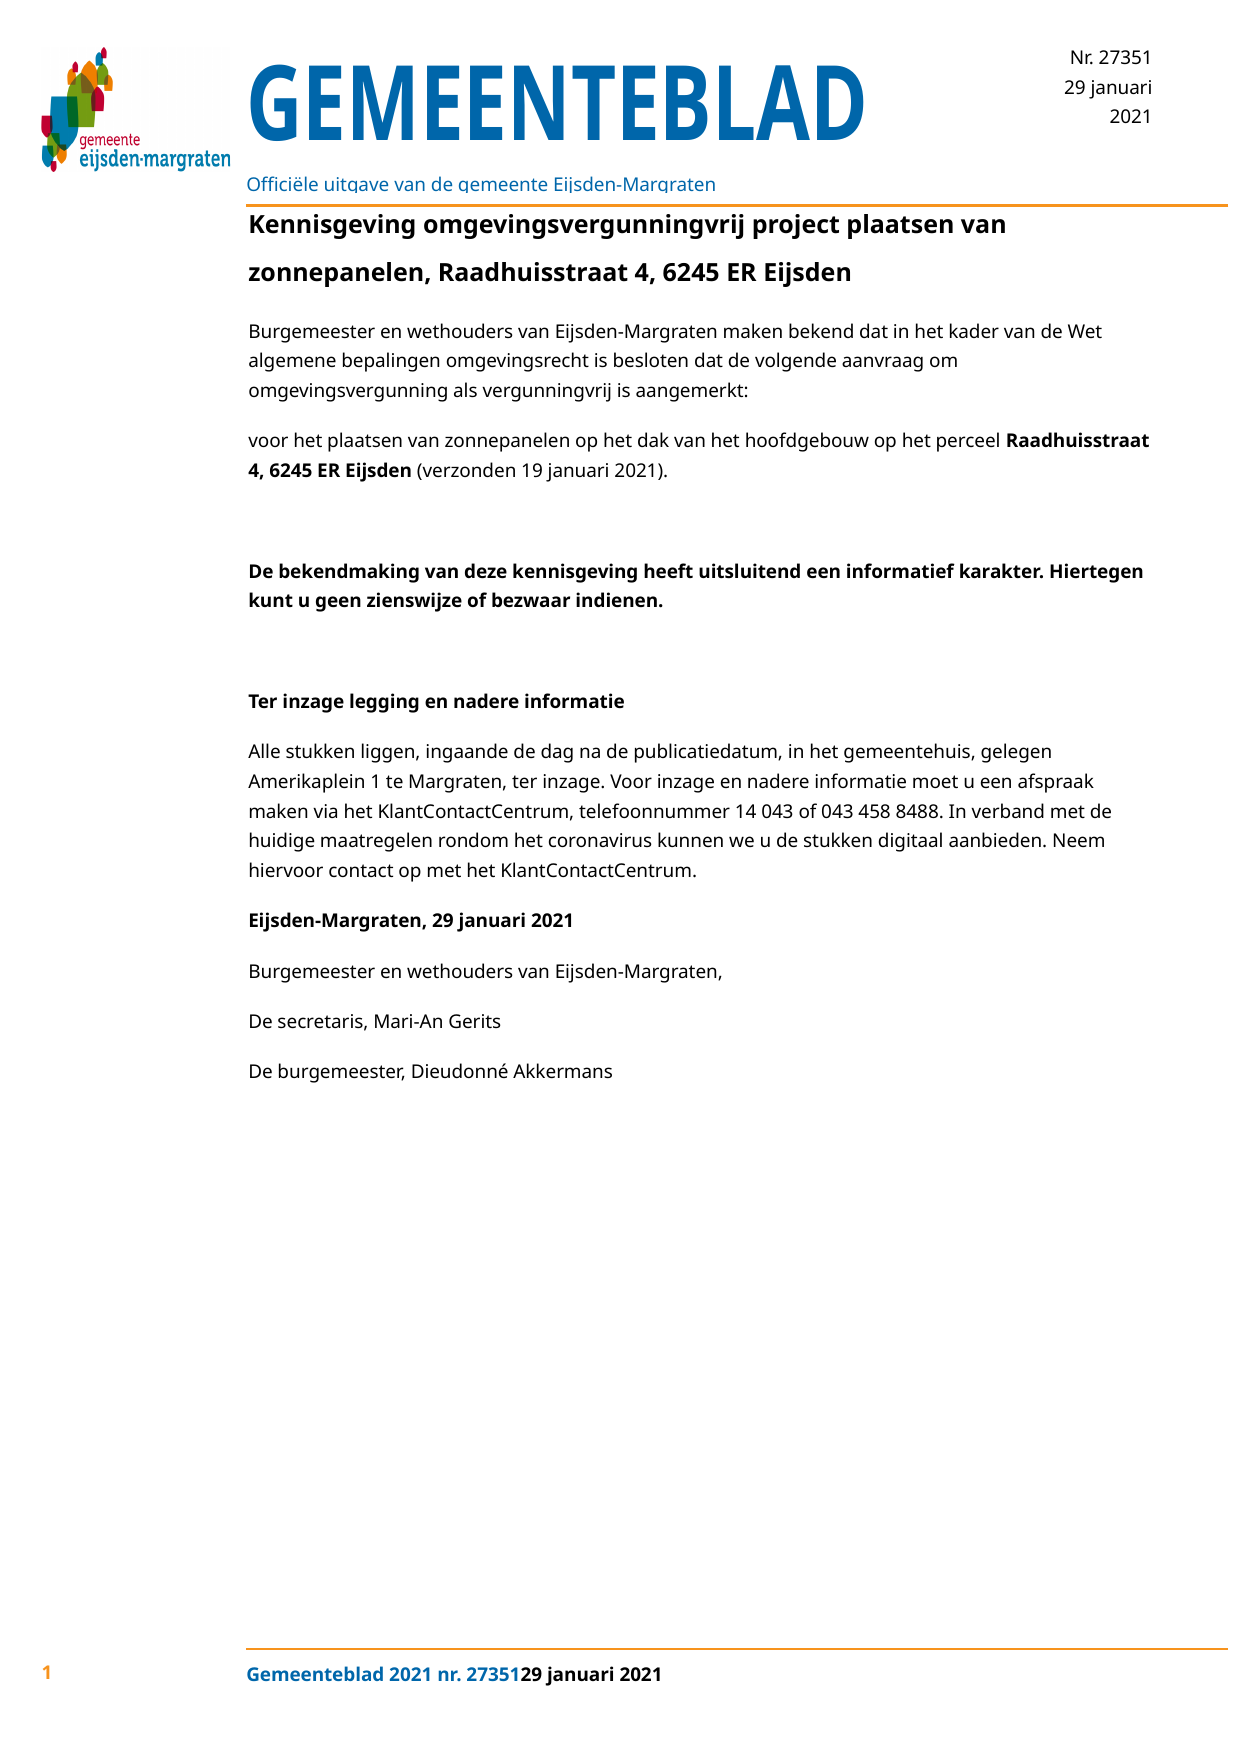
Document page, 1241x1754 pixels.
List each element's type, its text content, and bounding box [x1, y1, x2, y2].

text De secretaris, Mari-An Gerits [248, 1008, 1152, 1034]
text voor het plaatsen van zonnepanelen op het dak van het hoofdgebouw op het perceel Raadhuisstraat 4, 6245 ER Eijsden (verzonden 19 januari 2021). [248, 427, 1152, 483]
text Kennisgeving omgevingsvergunningvrij project plaatsen van zonnepanelen, Raadhuisstraat 4, 6245 ER Eijsden [248, 207, 1152, 288]
text De burgemeester, Dieudonné Akkermans [248, 1059, 1152, 1084]
text Alle stukken liggen, ingaande de dag na de publicatiedatum, in het gemeentehuis, gelegen Amerikaplein 1 te Margraten, ter inzage. Voor inzage en nadere informatie moet u een afspraak maken via het KlantContactCentrum, telefoonnummer 14 043 of 043 458 8488. In verband met de huidige maatregelen rondom het coronavirus kunnen we u de stukken digitaal aanbieden. Neem hiervoor contact op met het KlantContactCentrum. [248, 739, 1152, 883]
text Burgemeester en wethouders van Eijsden-Margraten, [248, 958, 1152, 984]
picture [41, 47, 231, 172]
text Burgemeester en wethouders van Eijsden-Margraten maken bekend dat in het kader van de Wet algemene bepalingen omgevingsrecht is besloten dat de volgende aanvraag om omgevingsvergunning als vergunningvrij is aangemerkt: [248, 318, 1152, 403]
text Ter inzage legging en nadere informatie [248, 688, 1152, 714]
text De bekendmaking van deze kennisgeving heeft uitsluitend een informatief karakter. Hiertegen kunt u geen zienswijze of bezwaar indienen. [248, 558, 1152, 613]
text Eijsden-Margraten, 29 januari 2021 [248, 907, 1152, 933]
